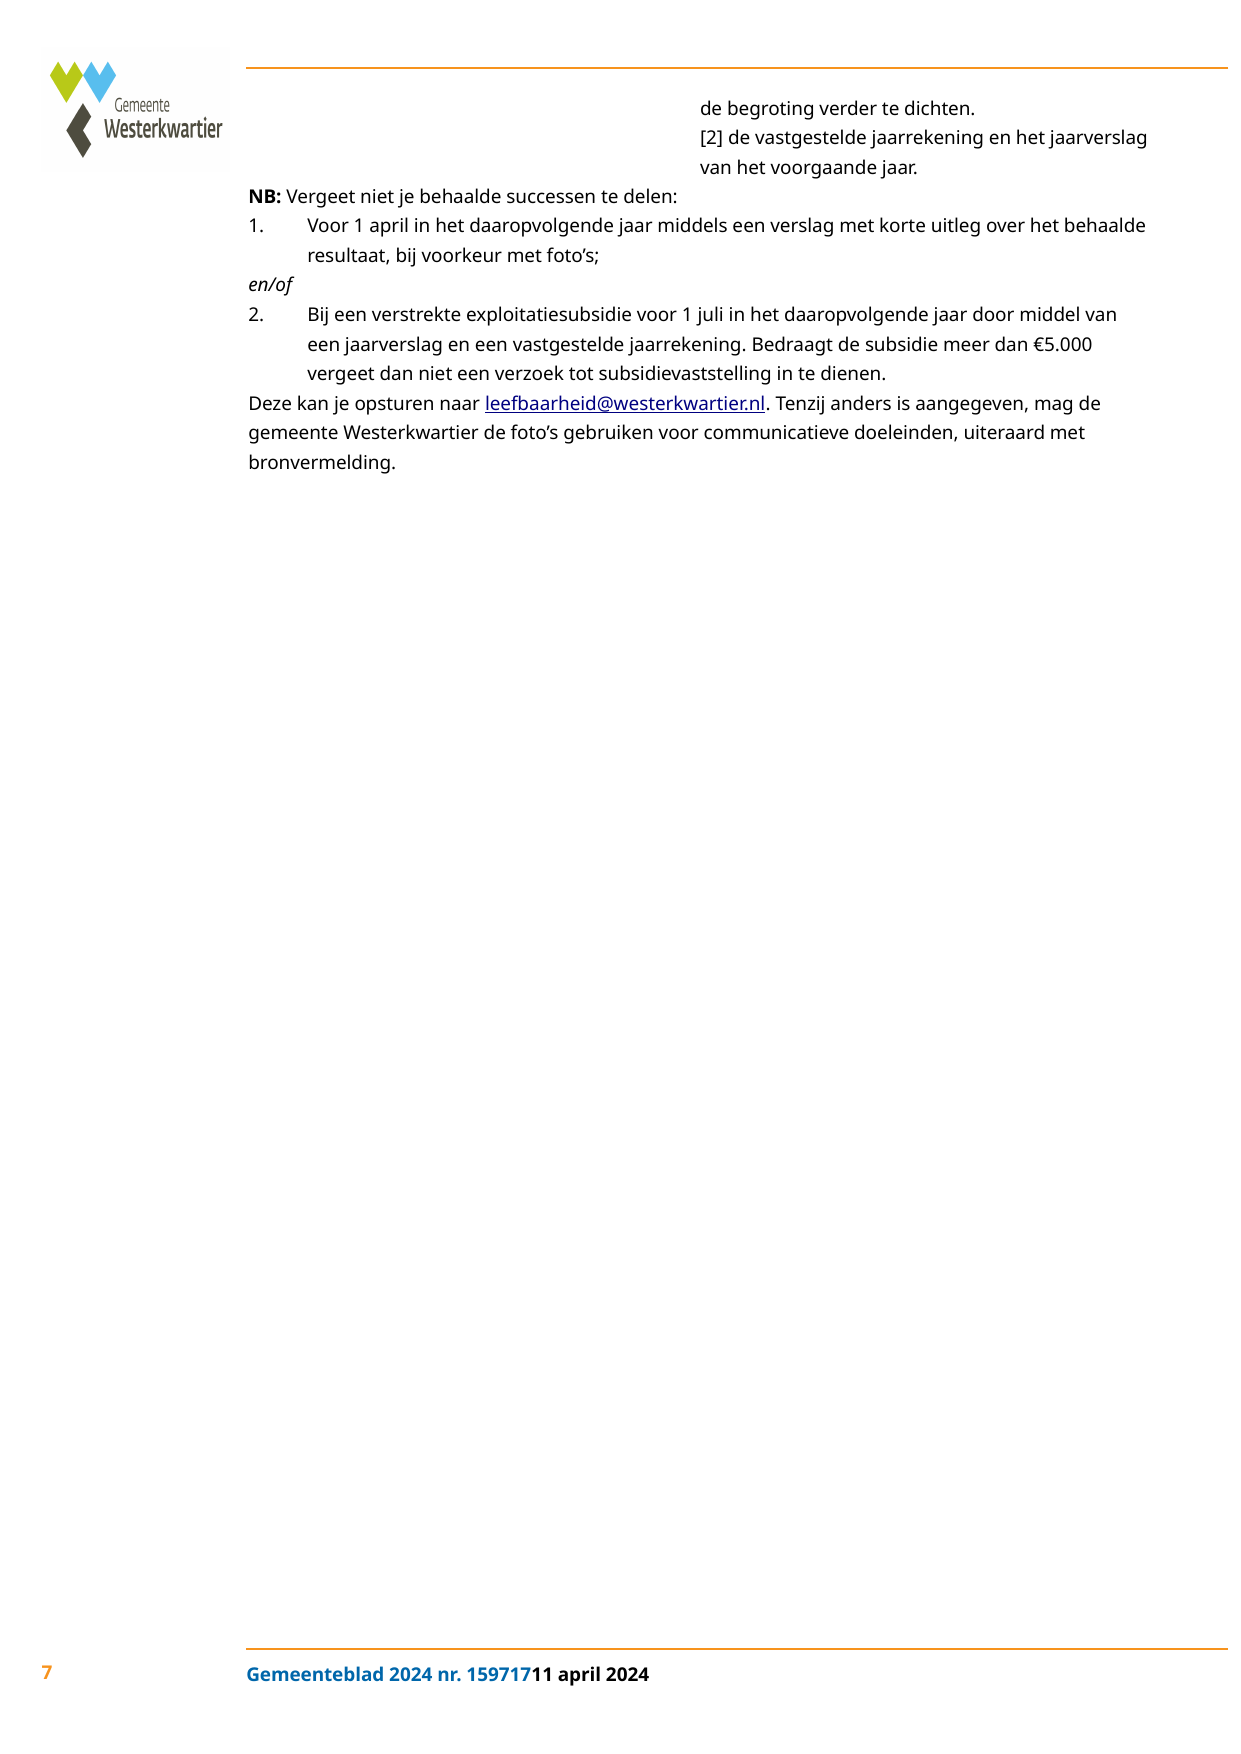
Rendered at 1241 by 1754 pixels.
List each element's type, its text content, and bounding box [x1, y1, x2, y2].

text Deze kan je opsturen naar leefbaarheid@westerkwartier.nl. Tenzij anders is aangegeven, mag de gemeente Westerkwartier de foto’s gebruiken voor communicatieve doeleinden, uiteraard met bronvermelding. [248, 390, 1152, 475]
picture [41, 47, 231, 172]
text en/of [248, 272, 1152, 297]
list Voor 1 april in het daaropvolgende jaar middels een verslag met korte uitleg over het behaalde resultaat, bij voorkeur met foto’s; [248, 212, 1152, 268]
table_cell de begroting verder te dichten. [2] de vastgestelde jaarrekening en het jaarverslag van het voorgaande jaar. [700, 95, 1152, 180]
text NB: Vergeet niet je behaalde successen te delen: [248, 183, 1152, 209]
list Bij een verstrekte exploitatiesubsidie voor 1 juli in het daaropvolgende jaar door middel van een jaarverslag en een vastgestelde jaarrekening. Bedraagt de subsidie meer dan €5.000 vergeet dan niet een verzoek tot subsidievaststelling in te dienen. [248, 301, 1152, 386]
table_cell [248, 95, 700, 180]
